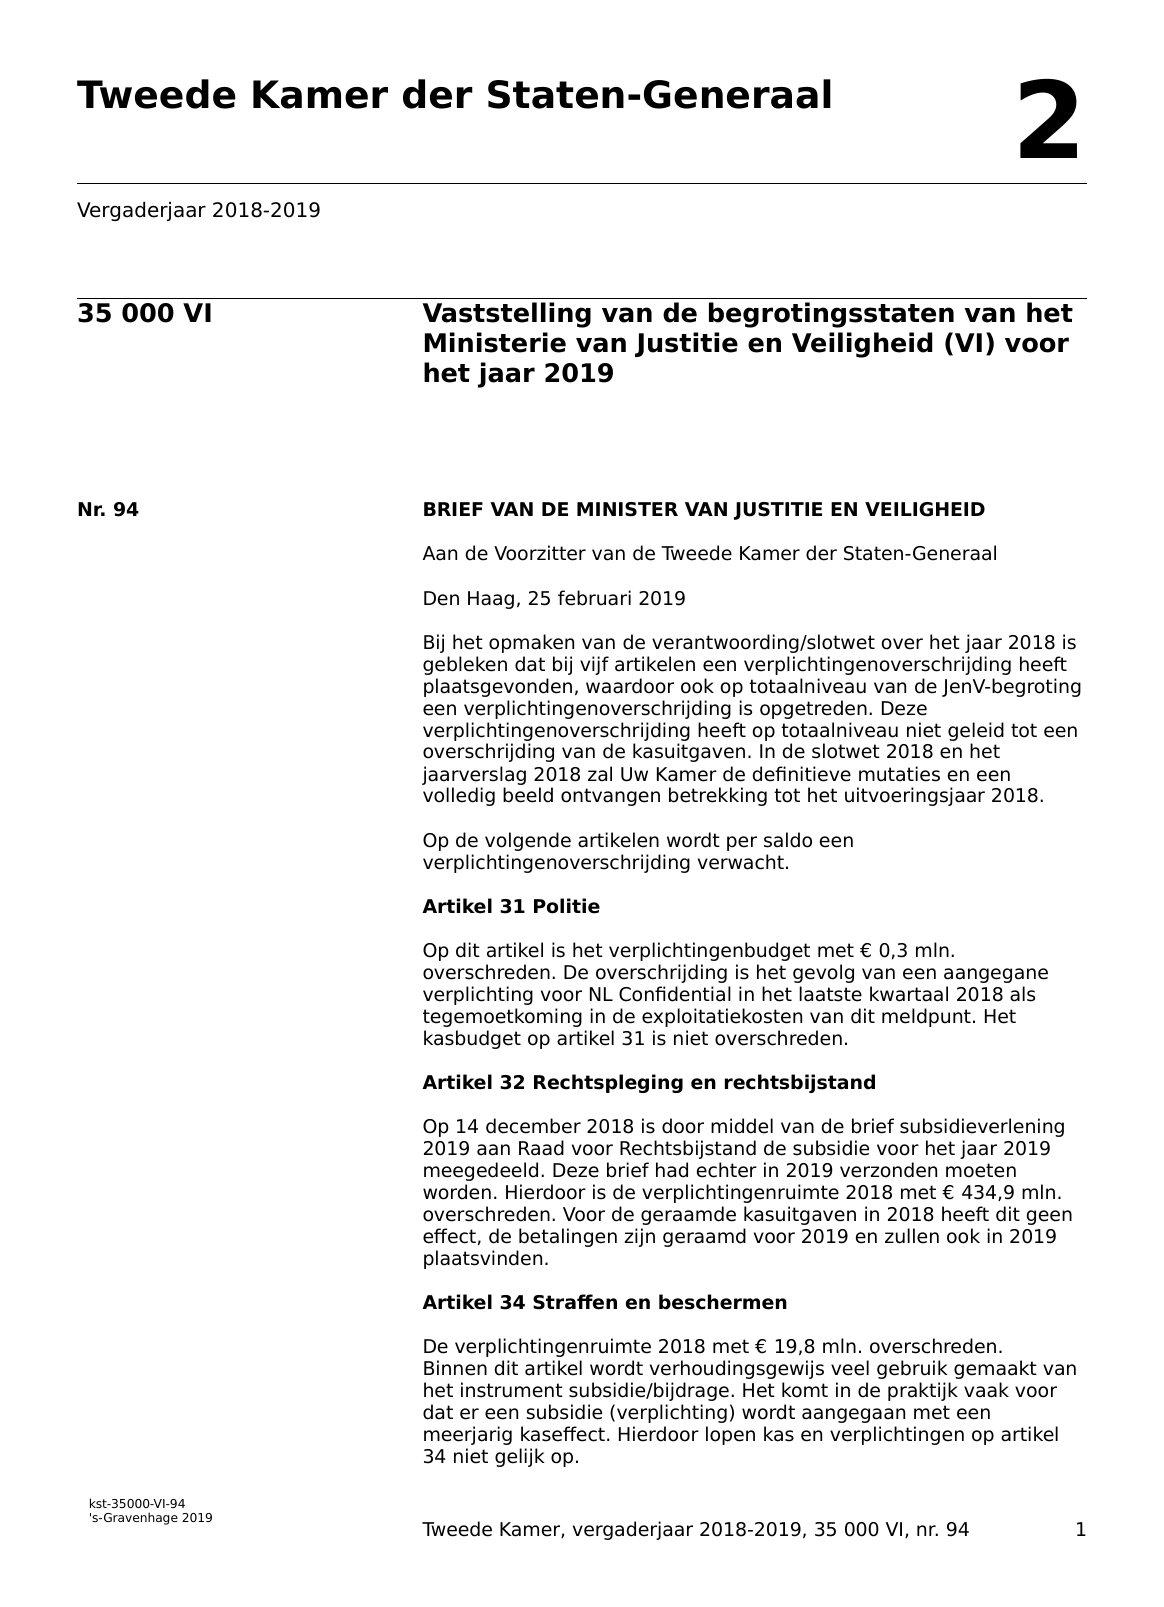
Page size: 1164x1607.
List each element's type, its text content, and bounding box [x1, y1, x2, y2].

subtitle Artikel 32 Rechtspleging en rechtsbijstand [422, 1072, 1087, 1094]
table_cell Vergaderjaar 2018-2019 [77, 184, 1087, 298]
text Op 14 december 2018 is door middel van de brief subsidieverlening 2019 aan Raad voor Rechtsbijstand de subsidie voor het jaar 2019 meegedeeld. Deze brief had echter in 2019 verzonden moeten worden. Hierdoor is de verplichtingenruimte 2018 met € 434,9 mln. overschreden. Voor de geraamde kasuitgaven in 2018 heeft dit geen effect, de betalingen zijn geraamd voor 2019 en zullen ook in 2019 plaatsvinden. [422, 1116, 1087, 1270]
text Bij het opmaken van de verantwoording/slotwet over het jaar 2018 is gebleken dat bij vijf artikelen een verplichtingenoverschrijding heeft plaatsgevonden, waardoor ook op totaalniveau van de JenV-begroting een verplichtingenoverschrijding is opgetreden. Deze verplichtingenoverschrijding heeft op totaalniveau niet geleid tot een overschrijding van de kasuitgaven. In de slotwet 2018 en het jaarverslag 2018 zal Uw Kamer de definitieve mutaties en een volledig beeld ontvangen betrekking tot het uitvoeringsjaar 2018. [422, 632, 1087, 807]
text De verplichtingenruimte 2018 met € 19,8 mln. overschreden. [422, 1336, 1087, 1358]
text Den Haag, 25 februari 2019 [422, 587, 1087, 609]
subtitle Nr. 94 BRIEF VAN DE MINISTER VAN JUSTITIE EN VEILIGHEID [77, 499, 1087, 521]
text Binnen dit artikel wordt verhoudingsgewijs veel gebruik gemaakt van het instrument subsidie/bijdrage. Het komt in de praktijk vaak voor dat er een subsidie (verplichting) wordt aangegaan met een meerjarig kaseffect. Hierdoor lopen kas en verplichtingen op artikel 34 niet gelijk op. [422, 1358, 1087, 1468]
subtitle 35 000 VI Vaststelling van de begrotingsstaten van het Ministerie van Justitie en Veiligheid (VI) voor het jaar 2019 [77, 299, 1087, 388]
text 's-Gravenhage 2019 [88, 1511, 323, 1525]
table_header Tweede Kamer der Staten-Generaal [77, 59, 886, 183]
text Op de volgende artikelen wordt per saldo een verplichtingenoverschrijding verwacht. [422, 829, 1087, 873]
text kst-35000-VI-94 [88, 1497, 323, 1511]
subtitle Artikel 31 Politie [422, 896, 1087, 918]
text Aan de Voorzitter van de Tweede Kamer der Staten-Generaal [422, 543, 1087, 565]
subtitle Artikel 34 Straffen en beschermen [422, 1292, 1087, 1314]
text Op dit artikel is het verplichtingenbudget met € 0,3 mln. overschreden. De overschrijding is het gevolg van een aangegane verplichting voor NL Confidential in het laatste kwartaal 2018 als tegemoetkoming in de exploitatiekosten van dit meldpunt. Het kasbudget op artikel 31 is niet overschreden. [422, 940, 1087, 1050]
table_header 2 [886, 59, 1087, 183]
